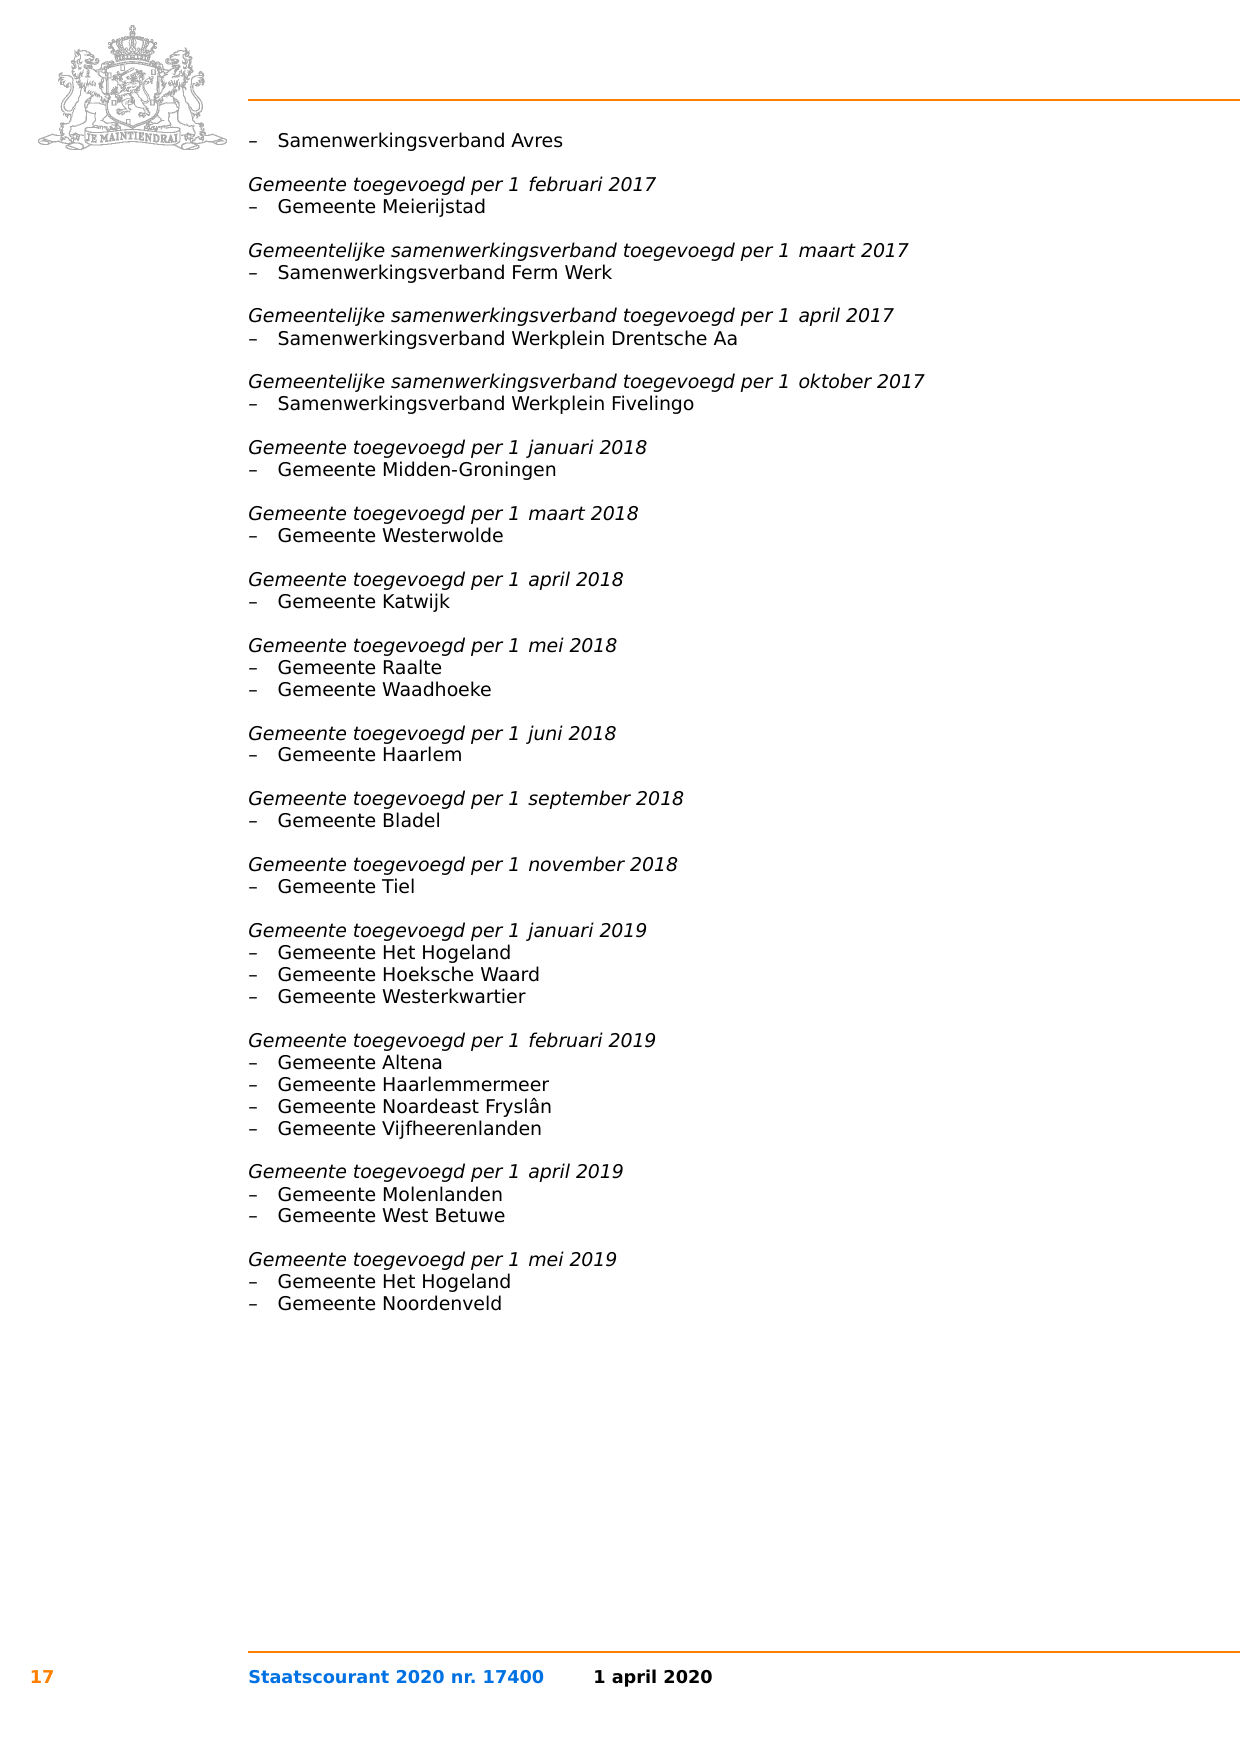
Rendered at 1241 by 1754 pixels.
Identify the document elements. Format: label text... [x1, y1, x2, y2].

text Gemeente toegevoegd per 1 februari 2019 [248, 1030, 1163, 1052]
text Gemeente toegevoegd per 1 januari 2018 [248, 437, 1163, 459]
text – Gemeente West Betuwe [248, 1205, 1163, 1227]
text – Samenwerkingsverband Ferm Werk [248, 262, 1163, 283]
text – Gemeente Het Hogeland [248, 942, 1163, 964]
text – Gemeente Noordenveld [248, 1293, 1163, 1315]
text Gemeente toegevoegd per 1 mei 2018 [248, 634, 1163, 657]
text – Gemeente Westerwolde [248, 525, 1163, 547]
text – Gemeente Het Hogeland [248, 1271, 1163, 1293]
text – Samenwerkingsverband Avres [248, 130, 1163, 152]
text – Samenwerkingsverband Werkplein Drentsche Aa [248, 327, 1163, 349]
text Gemeente toegevoegd per 1 mei 2019 [248, 1249, 1163, 1271]
text – Gemeente Westerkwartier [248, 986, 1163, 1008]
text Gemeente toegevoegd per 1 maart 2018 [248, 503, 1163, 525]
text – Gemeente Noardeast Fryslân [248, 1096, 1163, 1118]
text – Gemeente Vijfheerenlanden [248, 1118, 1163, 1139]
text Gemeente toegevoegd per 1 april 2018 [248, 569, 1163, 591]
text Gemeente toegevoegd per 1 juni 2018 [248, 722, 1163, 744]
text – Gemeente Haarlem [248, 744, 1163, 766]
text Gemeente toegevoegd per 1 januari 2019 [248, 920, 1163, 942]
text – Gemeente Bladel [248, 810, 1163, 832]
text Gemeentelijke samenwerkingsverband toegevoegd per 1 maart 2017 [248, 239, 1163, 262]
text – Samenwerkingsverband Werkplein Fivelingo [248, 393, 1163, 415]
text – Gemeente Waadhoeke [248, 678, 1163, 701]
text – Gemeente Meierijstad [248, 196, 1163, 218]
text – Gemeente Haarlemmermeer [248, 1074, 1163, 1096]
text – Gemeente Tiel [248, 876, 1163, 898]
text – Gemeente Hoeksche Waard [248, 964, 1163, 986]
picture [38, 25, 227, 150]
text Gemeente toegevoegd per 1 februari 2017 [248, 174, 1163, 196]
text Gemeente toegevoegd per 1 september 2018 [248, 788, 1163, 810]
text – Gemeente Katwijk [248, 591, 1163, 613]
text Gemeentelijke samenwerkingsverband toegevoegd per 1 april 2017 [248, 305, 1163, 327]
text – Gemeente Raalte [248, 657, 1163, 678]
text – Gemeente Molenlanden [248, 1183, 1163, 1205]
text – Gemeente Midden-Groningen [248, 459, 1163, 481]
text Gemeentelijke samenwerkingsverband toegevoegd per 1 oktober 2017 [248, 371, 1163, 393]
text – Gemeente Altena [248, 1052, 1163, 1074]
text Gemeente toegevoegd per 1 april 2019 [248, 1161, 1163, 1183]
text Gemeente toegevoegd per 1 november 2018 [248, 854, 1163, 876]
